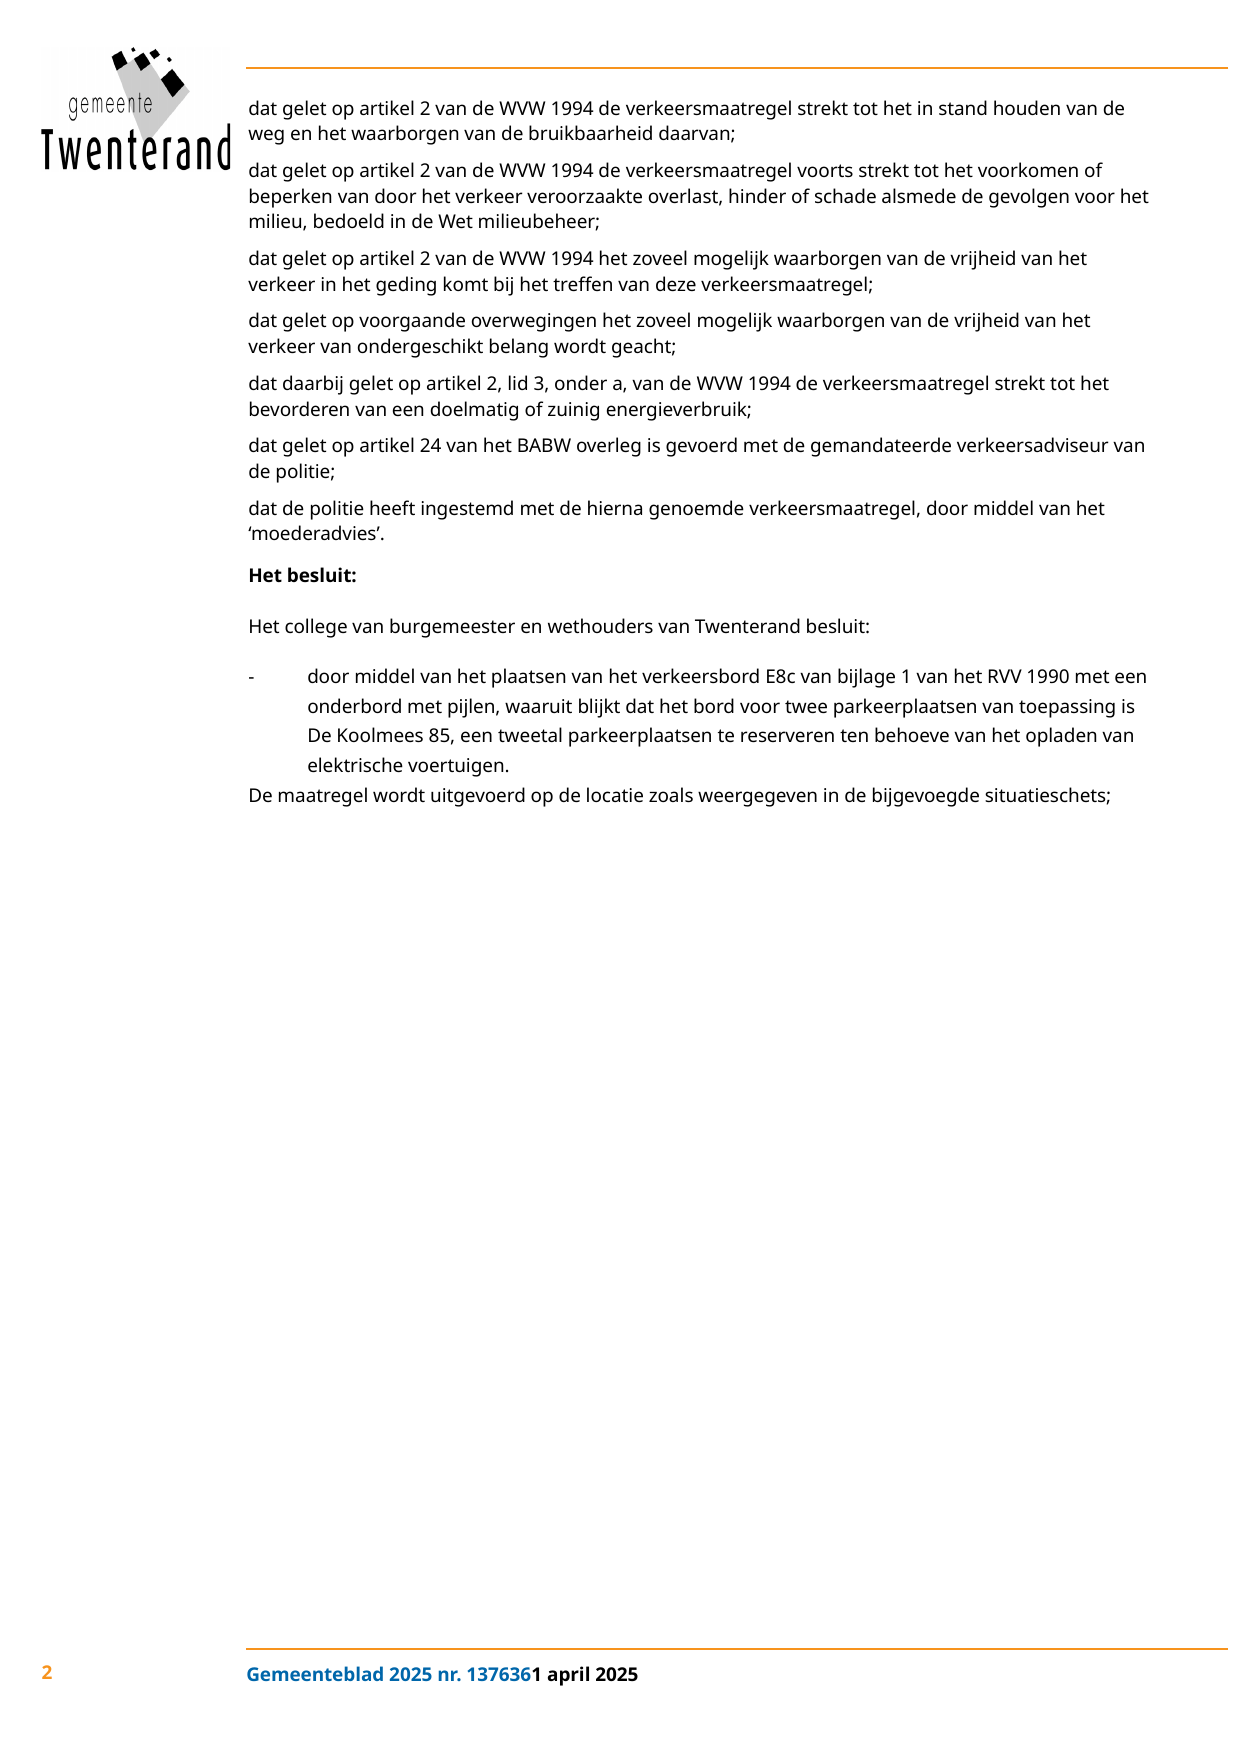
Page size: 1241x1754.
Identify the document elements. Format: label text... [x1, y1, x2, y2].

text dat gelet op artikel 24 van het BABW overleg is gevoerd met de gemandateerde verkeersadviseur van de politie; [248, 432, 1152, 484]
text dat gelet op voorgaande overwegingen het zoveel mogelijk waarborgen van de vrijheid van het verkeer van ondergeschikt belang wordt geacht; [248, 308, 1152, 359]
text dat gelet op artikel 2 van de WVW 1994 de verkeersmaatregel voorts strekt tot het voorkomen of beperken van door het verkeer veroorzaakte overlast, hinder of schade alsmede de gevolgen voor het milieu, bedoeld in de Wet milieubeheer; [248, 157, 1152, 234]
picture [41, 47, 231, 172]
text dat gelet op artikel 2 van de WVW 1994 de verkeersmaatregel strekt tot het in stand houden van de weg en het waarborgen van de bruikbaarheid daarvan; [248, 95, 1152, 146]
list door middel van het plaatsen van het verkeersbord E8c van bijlage 1 van het RVV 1990 met een onderbord met pijlen, waaruit blijkt dat het bord voor twee parkeerplaatsen van toepassing is De Koolmees 85, een tweetal parkeerplaatsen te reserveren ten behoeve van het opladen van elektrische voertuigen. [248, 663, 1152, 778]
text Het college van burgemeester en wethouders van Twenterand besluit: [248, 613, 1152, 639]
text De maatregel wordt uitgevoerd op de locatie zoals weergegeven in de bijgevoegde situatieschets; [248, 782, 1152, 807]
text dat de politie heeft ingestemd met de hierna genoemde verkeersmaatregel, door middel van het ‘moederadvies’. [248, 495, 1152, 546]
text dat daarbij gelet op artikel 2, lid 3, onder a, van de WVW 1994 de verkeersmaatregel strekt tot het bevorderen van een doelmatig of zuinig energieverbruik; [248, 370, 1152, 422]
text Het besluit: [248, 563, 1152, 588]
text dat gelet op artikel 2 van de WVW 1994 het zoveel mogelijk waarborgen van de vrijheid van het verkeer in het geding komt bij het treffen van deze verkeersmaatregel; [248, 245, 1152, 297]
